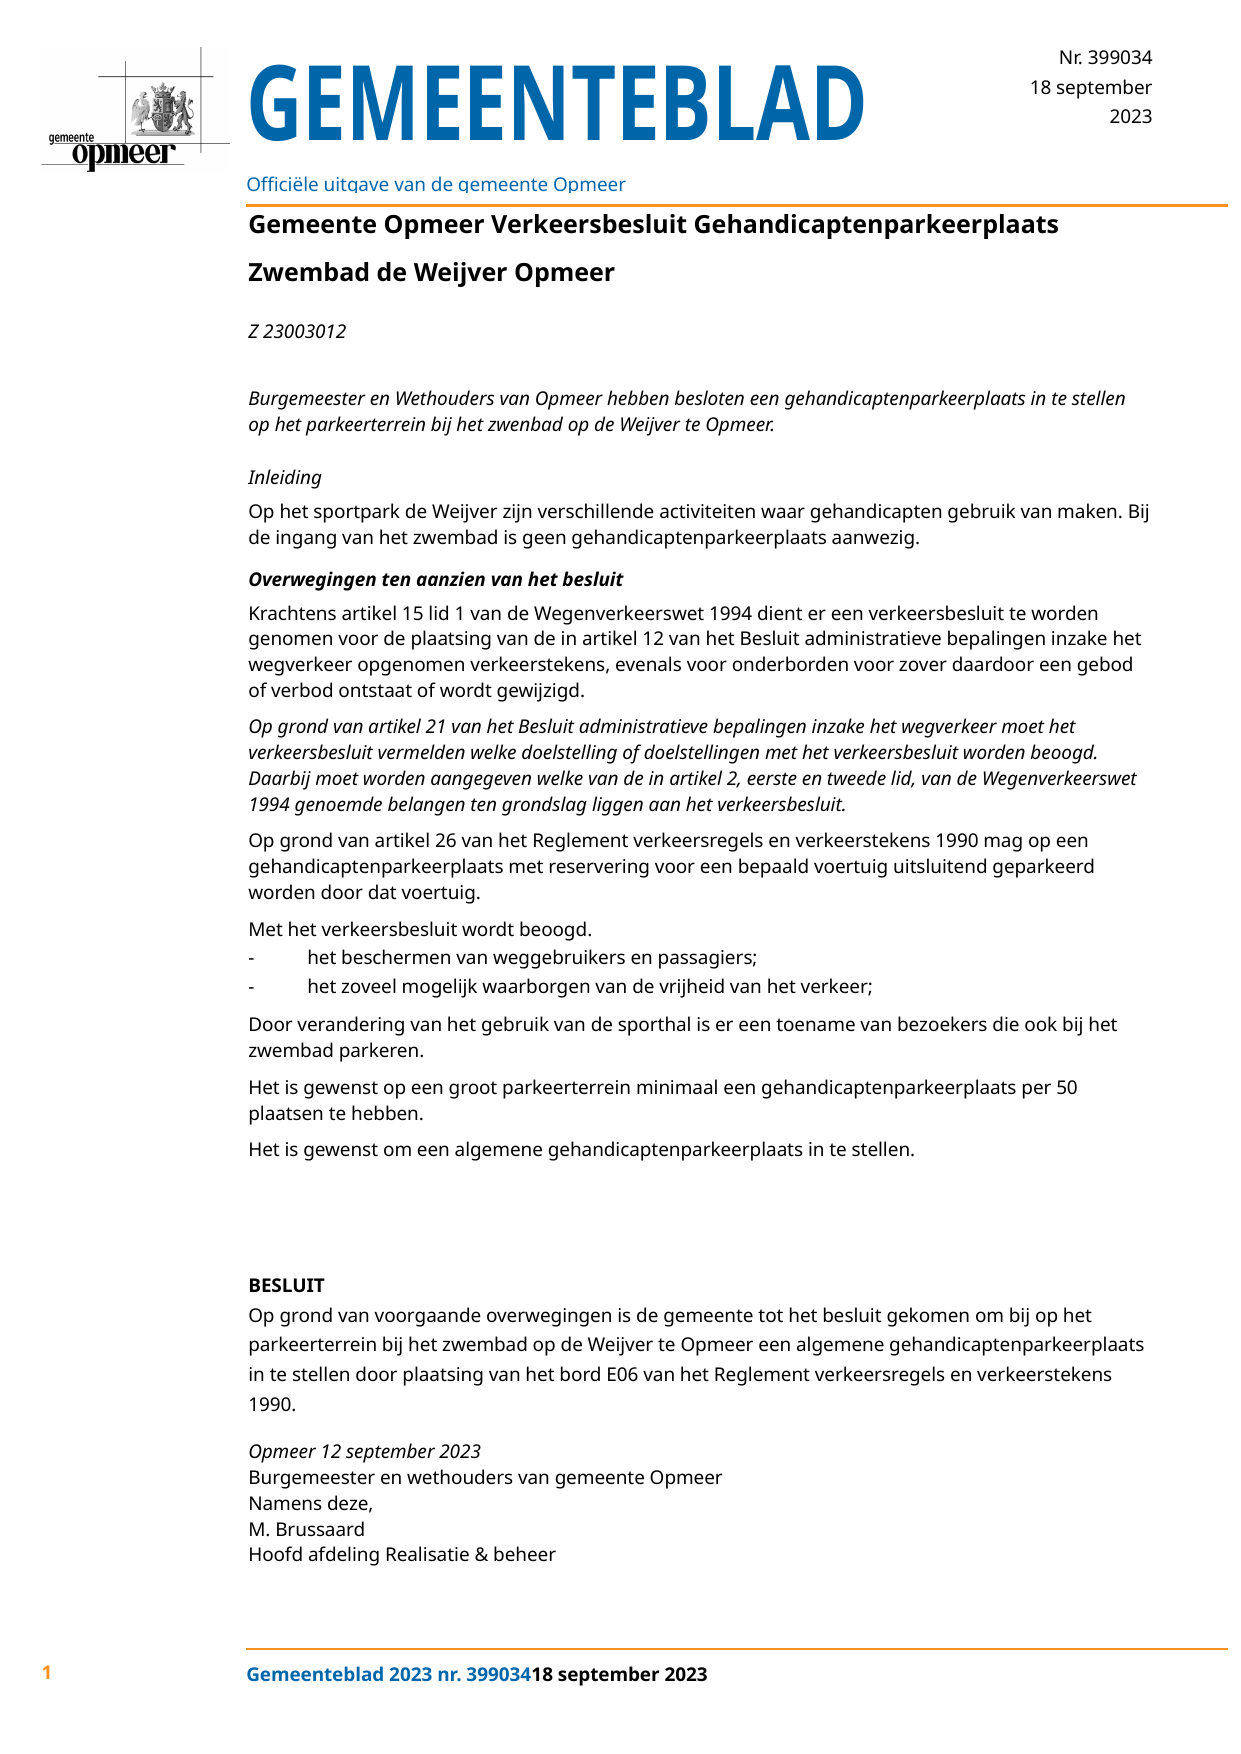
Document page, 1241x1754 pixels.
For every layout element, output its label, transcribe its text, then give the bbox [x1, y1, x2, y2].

text Inleiding [248, 464, 1152, 490]
text Burgemeester en Wethouders van Opmeer hebben besloten een gehandicaptenparkeerplaats in te stellen op het parkeerterrein bij het zwenbad op de Weijver te Opmeer. [248, 386, 1152, 437]
list het beschermen van weggebruikers en passagiers; [248, 944, 1152, 970]
text Het is gewenst om een algemene gehandicaptenparkeerplaats in te stellen. [248, 1136, 1152, 1162]
text Z 23003012 [248, 318, 1152, 344]
picture [41, 47, 231, 172]
text Krachtens artikel 15 lid 1 van de Wegenverkeerswet 1994 dient er een verkeersbesluit te worden genomen voor de plaatsing van de in artikel 12 van het Besluit administratieve bepalingen inzake het wegverkeer opgenomen verkeerstekens, evenals voor onderborden voor zover daardoor een gebod of verbod ontstaat of wordt gewijzigd. [248, 600, 1152, 703]
text Opmeer 12 september 2023 [248, 1438, 1152, 1464]
text Met het verkeersbesluit wordt beoogd. [248, 916, 1152, 941]
list het zoveel mogelijk waarborgen van de vrijheid van het verkeer; [248, 974, 1152, 999]
text Op het sportpark de Weijver zijn verschillende activiteiten waar gehandicapten gebruik van maken. Bij de ingang van het zwembad is geen gehandicaptenparkeerplaats aanwezig. [248, 498, 1152, 550]
text Op grond van artikel 21 van het Besluit administratieve bepalingen inzake het wegverkeer moet het verkeersbesluit vermelden welke doelstelling of doelstellingen met het verkeersbesluit worden beoogd. Daarbij moet worden aangegeven welke van de in artikel 2, eerste en tweede lid, van de Wegenverkeerswet 1994 genoemde belangen ten grondslag liggen aan het verkeersbesluit. [248, 714, 1152, 817]
text Door verandering van het gebruik van de sporthal is er een toename van bezoekers die ook bij het zwembad parkeren. [248, 1012, 1152, 1063]
text BESLUIT [248, 1272, 1152, 1298]
text Op grond van artikel 26 van het Reglement verkeersregels en verkeerstekens 1990 mag op een gehandicaptenparkeerplaats met reservering voor een bepaald voertuig uitsluitend geparkeerd worden door dat voertuig. [248, 828, 1152, 905]
text Burgemeester en wethouders van gemeente Opmeer [248, 1464, 1152, 1490]
text Hoofd afdeling Realisatie & beheer [248, 1541, 1152, 1567]
text Namens deze, [248, 1490, 1152, 1516]
text Het is gewenst op een groot parkeerterrein minimaal een gehandicaptenparkeerplaats per 50 plaatsen te hebben. [248, 1074, 1152, 1125]
text Gemeente Opmeer Verkeersbesluit Gehandicaptenparkeerplaats Zwembad de Weijver Opmeer [248, 207, 1152, 288]
text Op grond van voorgaande overwegingen is de gemeente tot het besluit gekomen om bij op het parkeerterrein bij het zwembad op de Weijver te Opmeer een algemene gehandicaptenparkeerplaats in te stellen door plaatsing van het bord E06 van het Reglement verkeersregels en verkeerstekens 1990. [248, 1302, 1152, 1416]
text M. Brussaard [248, 1516, 1152, 1541]
text Overwegingen ten aanzien van het besluit [248, 566, 1152, 592]
